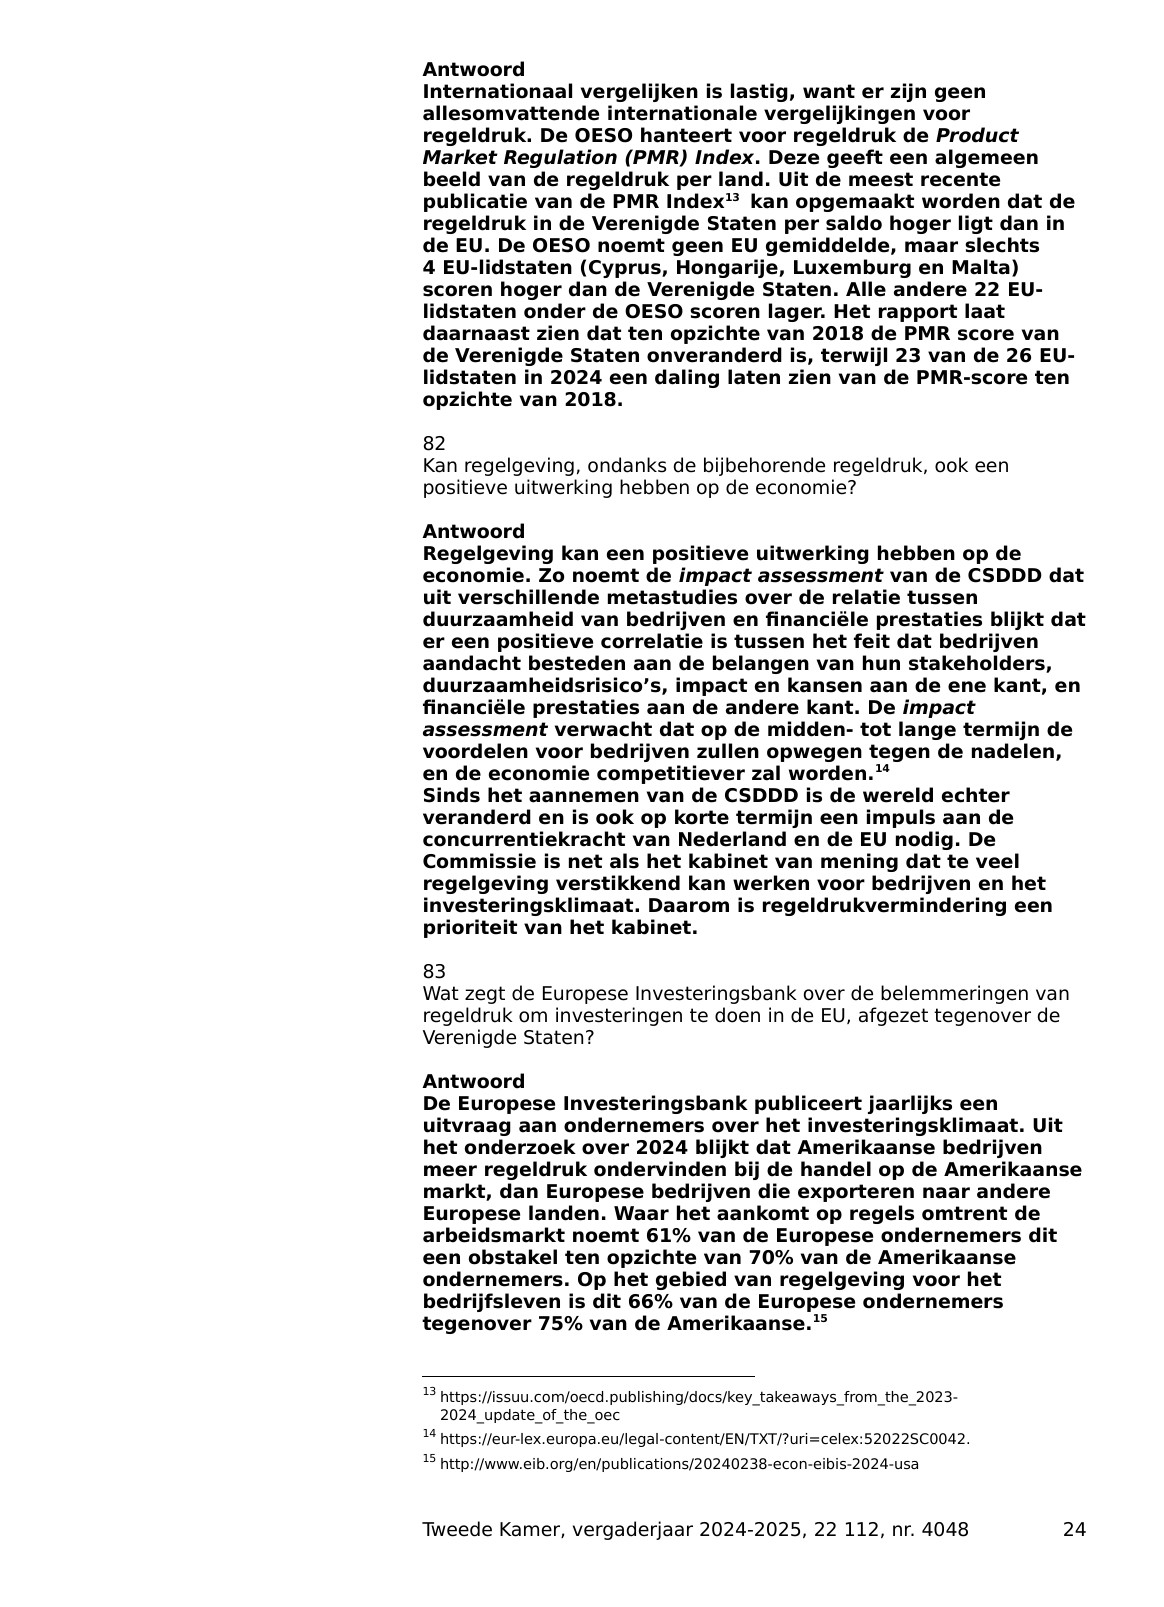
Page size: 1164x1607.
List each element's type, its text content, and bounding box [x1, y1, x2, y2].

text Antwoord [422, 1071, 1087, 1093]
text Antwoord [422, 521, 1087, 543]
text http://www.eib.org/en/publications/20240238-econ-eibis-2024-usa [422, 1452, 1087, 1474]
text 83 [422, 961, 1087, 983]
text 82 [422, 433, 1087, 455]
text Antwoord [422, 59, 1087, 81]
text https://eur-lex.europa.eu/legal-content/EN/TXT/?uri=celex:52022SC0042. [422, 1427, 1087, 1449]
text Kan regelgeving, ondanks de bijbehorende regeldruk, ook een positieve uitwerking hebben op de economie? [422, 455, 1087, 499]
text Regelgeving kan een positieve uitwerking hebben op de economie. Zo noemt de impact assessment van de CSDDD dat uit verschillende metastudies over de relatie tussen duurzaamheid van bedrijven en financiële prestaties blijkt dat er een positieve correlatie is tussen het feit dat bedrijven aandacht besteden aan de belangen van hun stakeholders, duurzaamheidsrisico’s, impact en kansen aan de ene kant, en financiële prestaties aan de andere kant. De impact assessment verwacht dat op de midden- tot lange termijn de voordelen voor bedrijven zullen opwegen tegen de nadelen, en de economie competitiever zal worden. [422, 543, 1087, 785]
text Wat zegt de Europese Investeringsbank over de belemmeringen van regeldruk om investeringen te doen in de EU, afgezet tegenover de Verenigde Staten? [422, 983, 1087, 1049]
text https://issuu.com/oecd.publishing/docs/key_takeaways_from_the_2023-2024_update_of_the_oec [422, 1385, 1087, 1424]
text Internationaal vergelijken is lastig, want er zijn geen allesomvattende internationale vergelijkingen voor regeldruk. De OESO hanteert voor regeldruk de Product Market Regulation (PMR) Index. Deze geeft een algemeen beeld van de regeldruk per land. Uit de meest recente publicatie van de PMR Index kan opgemaakt worden dat de regeldruk in de Verenigde Staten per saldo hoger ligt dan in de EU. De OESO noemt geen EU gemiddelde, maar slechts 4 EU-lidstaten (Cyprus, Hongarije, Luxemburg en Malta) scoren hoger dan de Verenigde Staten. Alle andere 22 EU-lidstaten onder de OESO scoren lager. Het rapport laat daarnaast zien dat ten opzichte van 2018 de PMR score van de Verenigde Staten onveranderd is, terwijl 23 van de 26 EU-lidstaten in 2024 een daling laten zien van de PMR-score ten opzichte van 2018. [422, 81, 1087, 411]
text De Europese Investeringsbank publiceert jaarlijks een uitvraag aan ondernemers over het investeringsklimaat. Uit het onderzoek over 2024 blijkt dat Amerikaanse bedrijven meer regeldruk ondervinden bij de handel op de Amerikaanse markt, dan Europese bedrijven die exporteren naar andere Europese landen. Waar het aankomt op regels omtrent de arbeidsmarkt noemt 61% van de Europese ondernemers dit een obstakel ten opzichte van 70% van de Amerikaanse ondernemers. Op het gebied van regelgeving voor het bedrijfsleven is dit 66% van de Europese ondernemers tegenover 75% van de Amerikaanse. [422, 1093, 1087, 1335]
text Sinds het aannemen van de CSDDD is de wereld echter veranderd en is ook op korte termijn een impuls aan de concurrentiekracht van Nederland en de EU nodig. De Commissie is net als het kabinet van mening dat te veel regelgeving verstikkend kan werken voor bedrijven en het investeringsklimaat. Daarom is regeldrukvermindering een prioriteit van het kabinet. [422, 785, 1087, 939]
